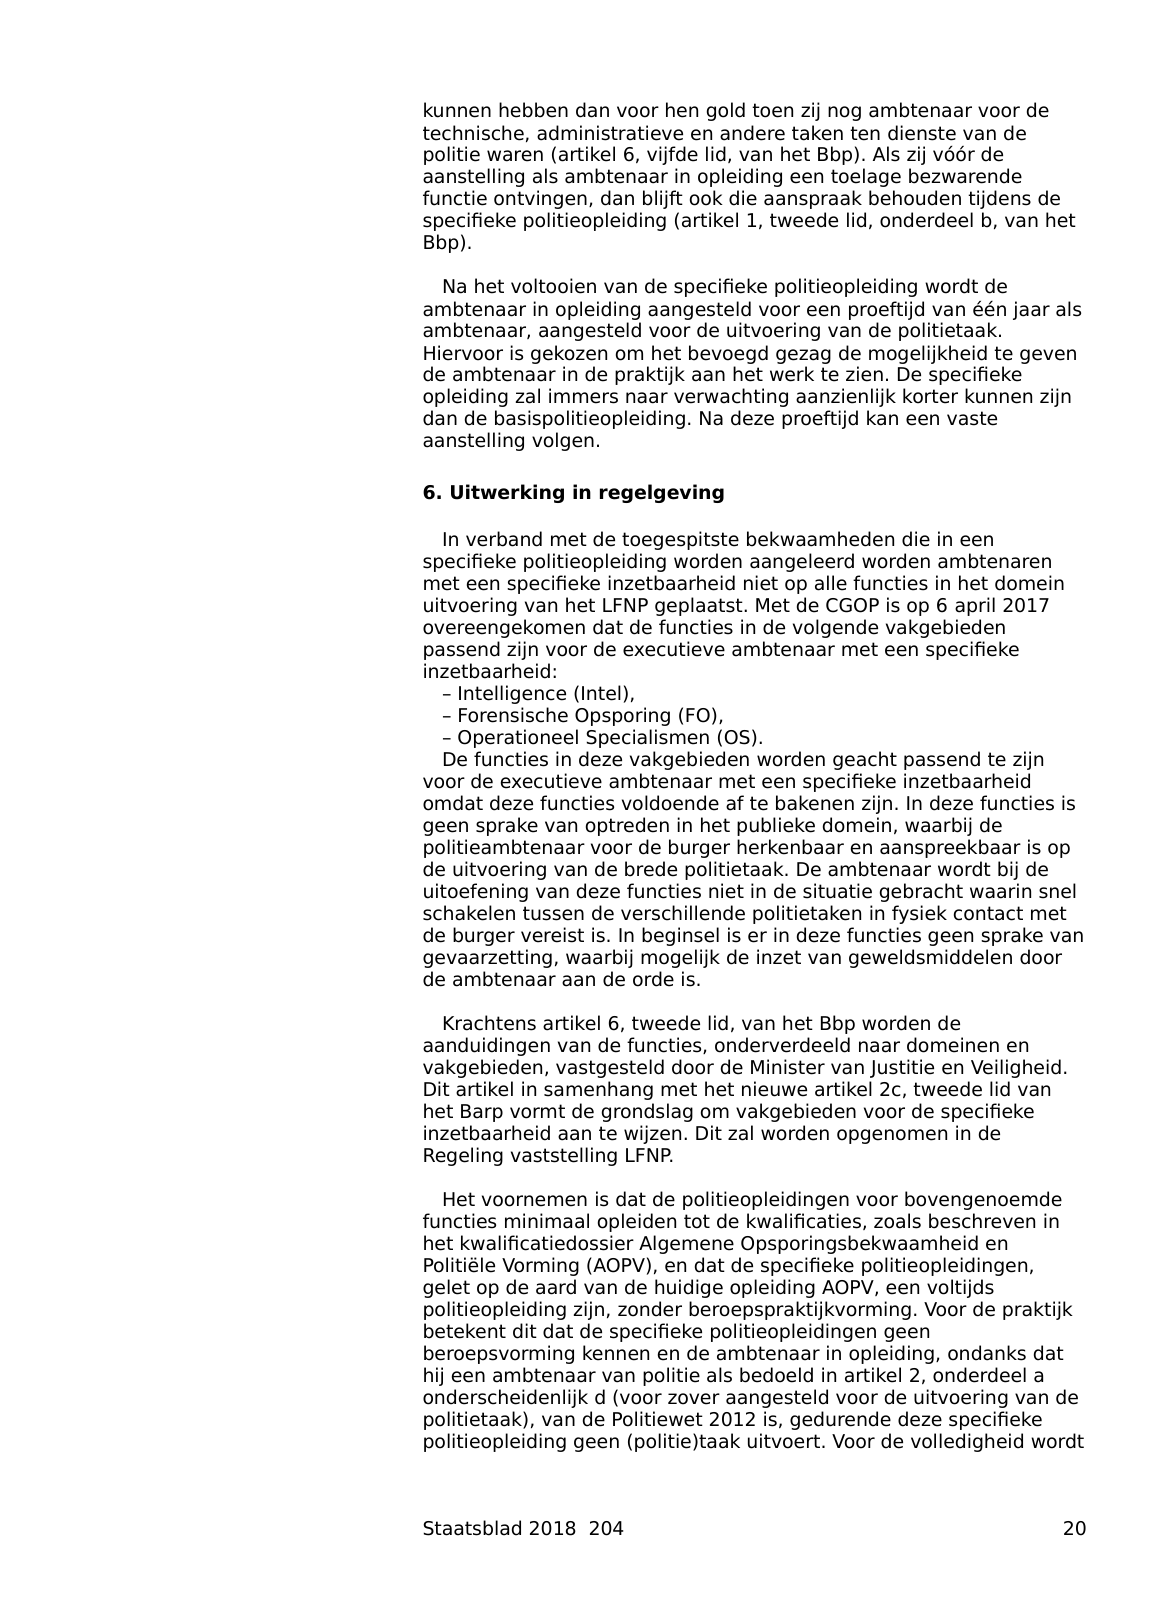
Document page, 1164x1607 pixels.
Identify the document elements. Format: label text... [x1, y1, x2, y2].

text In verband met de toegespitste bekwaamheden die in een specifieke politieopleiding worden aangeleerd worden ambtenaren met een specifieke inzetbaarheid niet op alle functies in het domein uitvoering van het LFNP geplaatst. Met de CGOP is op 6 april 2017 overeengekomen dat de functies in de volgende vakgebieden passend zijn voor de executieve ambtenaar met een specifieke inzetbaarheid: [422, 529, 1087, 683]
text – Intelligence (Intel), [422, 683, 1087, 705]
subtitle 6. Uitwerking in regelgeving [422, 482, 1087, 504]
text – Operationeel Specialismen (OS). [422, 727, 1087, 749]
text De functies in deze vakgebieden worden geacht passend te zijn voor de executieve ambtenaar met een specifieke inzetbaarheid omdat deze functies voldoende af te bakenen zijn. In deze functies is geen sprake van optreden in het publieke domein, waarbij de politieambtenaar voor de burger herkenbaar en aanspreekbaar is op de uitvoering van de brede politietaak. De ambtenaar wordt bij de uitoefening van deze functies niet in de situatie gebracht waarin snel schakelen tussen de verschillende politietaken in fysiek contact met de burger vereist is. In beginsel is er in deze functies geen sprake van gevaarzetting, waarbij mogelijk de inzet van geweldsmiddelen door de ambtenaar aan de orde is. [422, 749, 1087, 991]
text Na het voltooien van de specifieke politieopleiding wordt de ambtenaar in opleiding aangesteld voor een proeftijd van één jaar als ambtenaar, aangesteld voor de uitvoering van de politietaak. Hiervoor is gekozen om het bevoegd gezag de mogelijkheid te geven de ambtenaar in de praktijk aan het werk te zien. De specifieke opleiding zal immers naar verwachting aanzienlijk korter kunnen zijn dan de basispolitieopleiding. Na deze proeftijd kan een vaste aanstelling volgen. [422, 276, 1087, 452]
text kunnen hebben dan voor hen gold toen zij nog ambtenaar voor de technische, administratieve en andere taken ten dienste van de politie waren (artikel 6, vijfde lid, van het Bbp). Als zij vóór de aanstelling als ambtenaar in opleiding een toelage bezwarende functie ontvingen, dan blijft ook die aanspraak behouden tijdens de specifieke politieopleiding (artikel 1, tweede lid, onderdeel b, van het Bbp). [422, 100, 1087, 254]
text Krachtens artikel 6, tweede lid, van het Bbp worden de aanduidingen van de functies, onderverdeeld naar domeinen en vakgebieden, vastgesteld door de Minister van Justitie en Veiligheid. Dit artikel in samenhang met het nieuwe artikel 2c, tweede lid van het Barp vormt de grondslag om vakgebieden voor de specifieke inzetbaarheid aan te wijzen. Dit zal worden opgenomen in de Regeling vaststelling LFNP. [422, 1013, 1087, 1167]
text – Forensische Opsporing (FO), [422, 705, 1087, 727]
text Het voornemen is dat de politieopleidingen voor bovengenoemde functies minimaal opleiden tot de kwalificaties, zoals beschreven in het kwalificatiedossier Algemene Opsporingsbekwaamheid en Politiële Vorming (AOPV), en dat de specifieke politieopleidingen, gelet op de aard van de huidige opleiding AOPV, een voltijds politieopleiding zijn, zonder beroepspraktijkvorming. Voor de praktijk betekent dit dat de specifieke politieopleidingen geen beroepsvorming kennen en de ambtenaar in opleiding, ondanks dat hij een ambtenaar van politie als bedoeld in artikel 2, onderdeel a onderscheidenlijk d (voor zover aangesteld voor de uitvoering van de politietaak), van de Politiewet 2012 is, gedurende deze specifieke politieopleiding geen (politie)taak uitvoert. Voor de volledigheid wordt [422, 1189, 1087, 1453]
